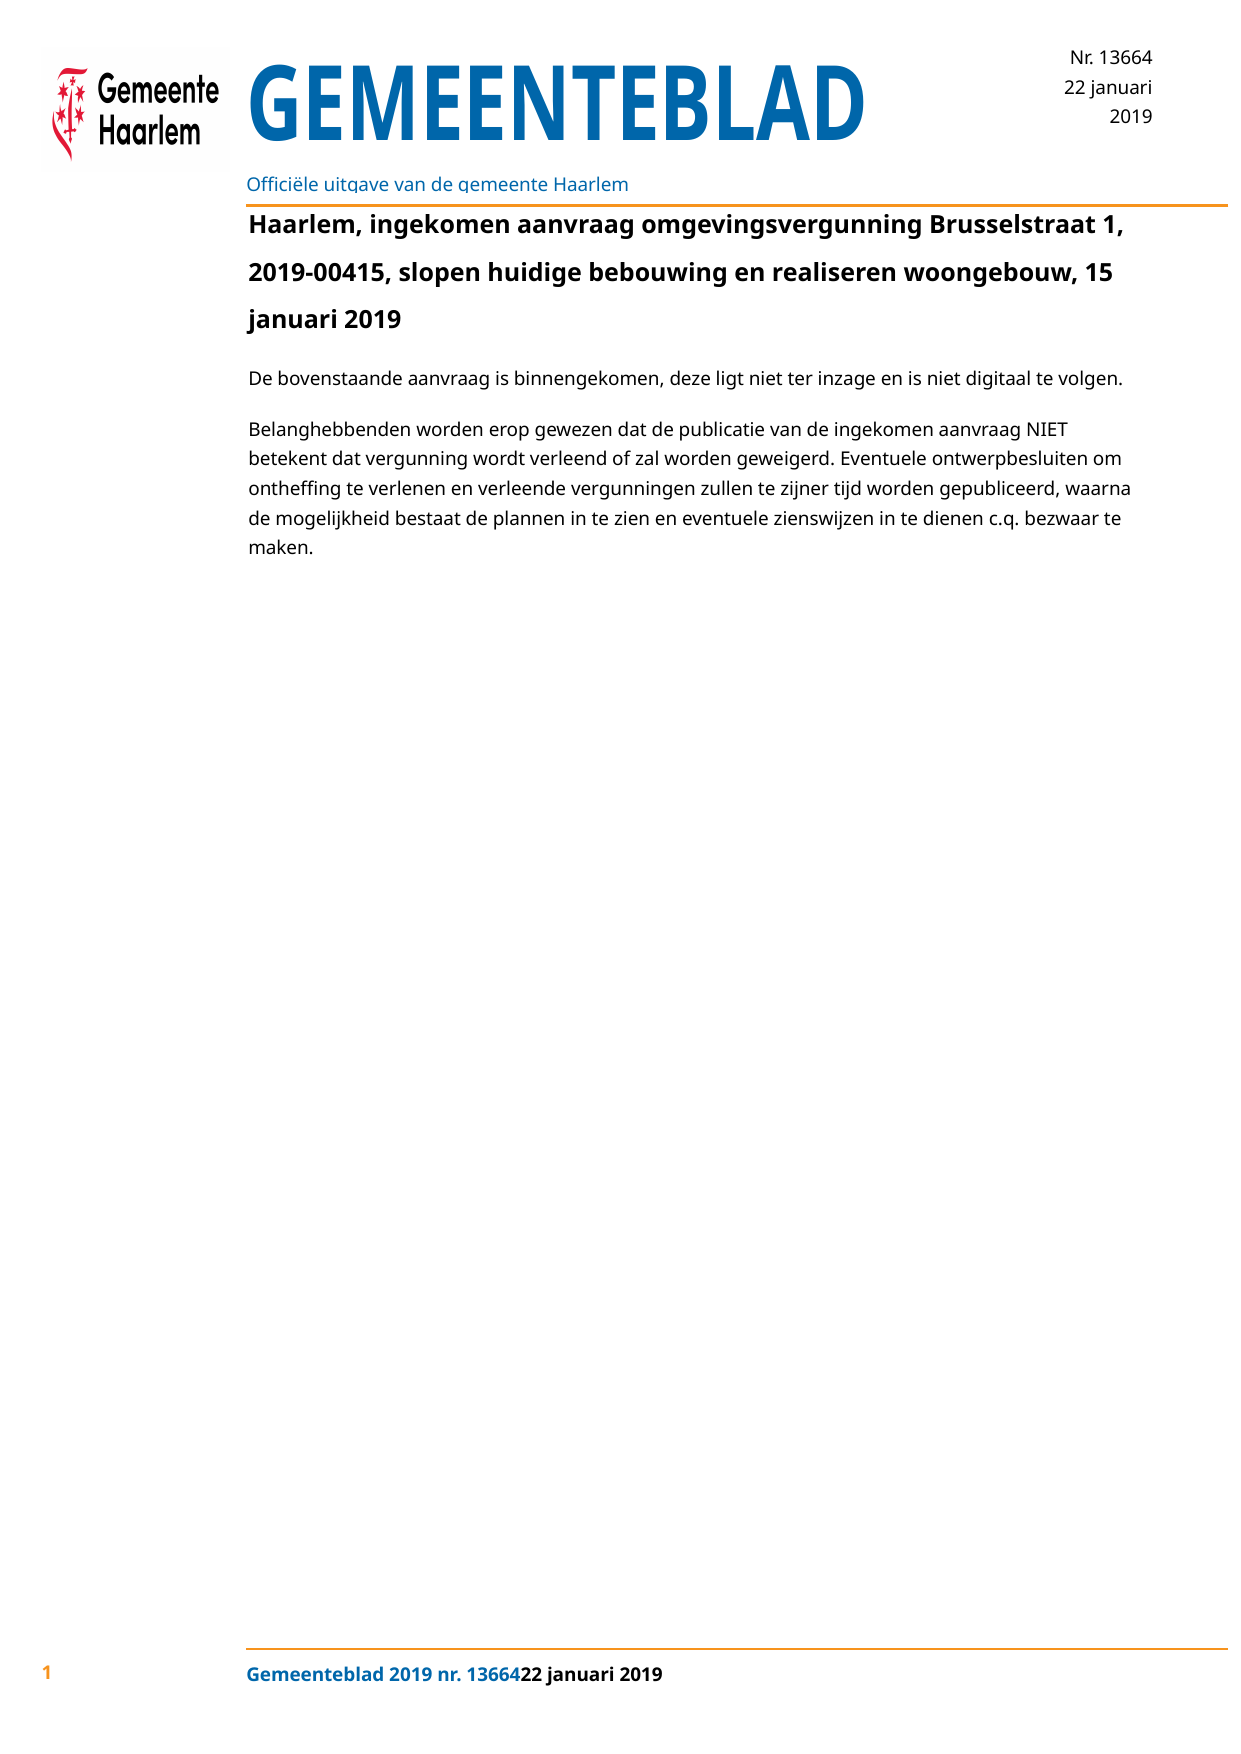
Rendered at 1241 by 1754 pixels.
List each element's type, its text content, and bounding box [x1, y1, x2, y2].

text Haarlem, ingekomen aanvraag omgevingsvergunning Brusselstraat 1, 2019-00415, slopen huidige bebouwing en realiseren woongebouw, 15 januari 2019 [248, 207, 1152, 336]
picture [41, 47, 231, 172]
text De bovenstaande aanvraag is binnengekomen, deze ligt niet ter inzage en is niet digitaal te volgen. [248, 366, 1152, 391]
text Belanghebbenden worden erop gewezen dat de publicatie van de ingekomen aanvraag NIET betekent dat vergunning wordt verleend of zal worden geweigerd. Eventuele ontwerpbesluiten om ontheffing te verlenen en verleende vergunningen zullen te zijner tijd worden gepubliceerd, waarna de mogelijkheid bestaat de plannen in te zien en eventuele zienswijzen in te dienen c.q. bezwaar te maken. [248, 416, 1152, 560]
